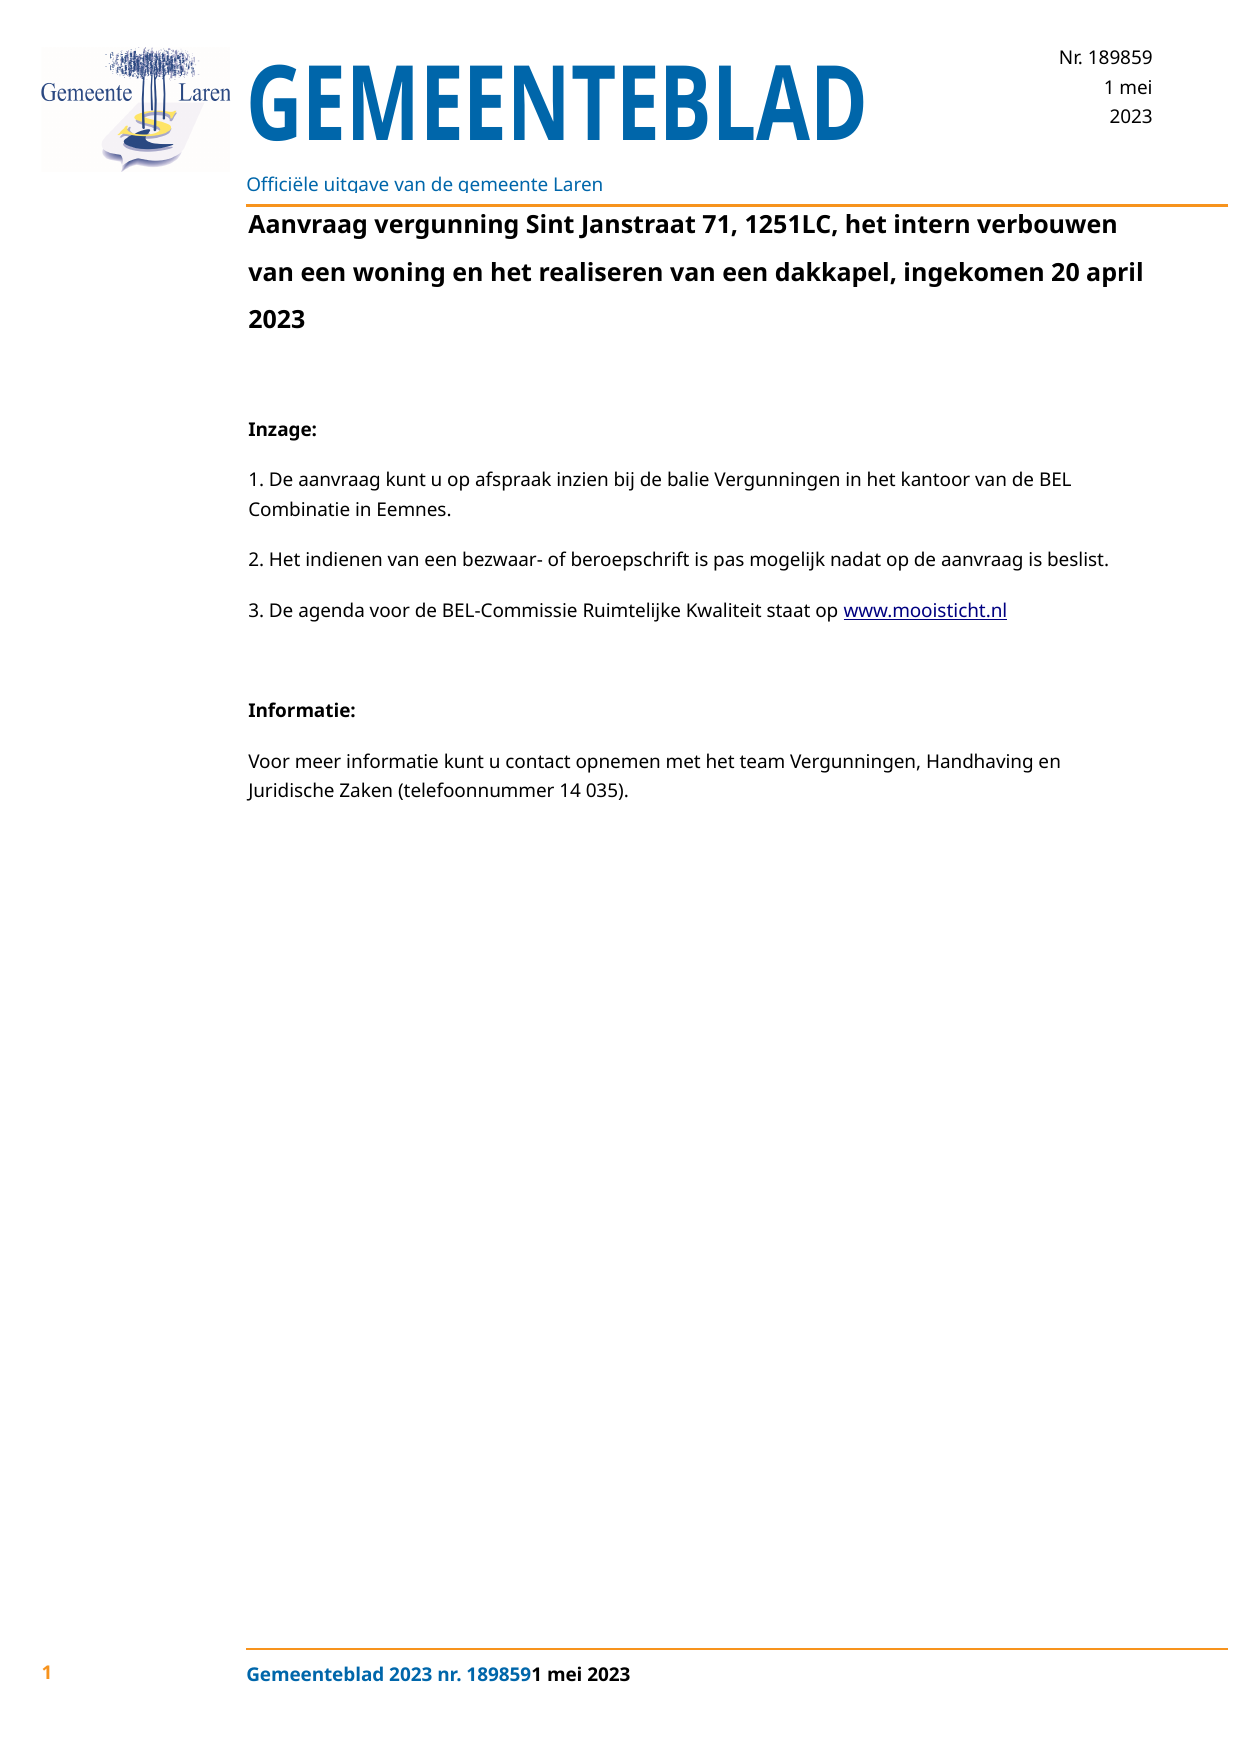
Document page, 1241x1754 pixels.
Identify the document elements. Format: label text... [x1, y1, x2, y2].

picture [41, 47, 231, 172]
text Voor meer informatie kunt u contact opnemen met het team Vergunningen, Handhaving en Juridische Zaken (telefoonnummer 14 035). [248, 748, 1152, 803]
text Inzage: [248, 416, 1152, 442]
text 1. De aanvraag kunt u op afspraak inzien bij de balie Vergunningen in het kantoor van de BEL Combinatie in Eemnes. [248, 466, 1152, 522]
text 3. De agenda voor de BEL-Commissie Ruimtelijke Kwaliteit staat op www.mooisticht.nl [248, 597, 1152, 622]
text 2. Het indienen van een bezwaar- of beroepschrift is pas mogelijk nadat op de aanvraag is beslist. [248, 546, 1152, 572]
text Aanvraag vergunning Sint Janstraat 71, 1251LC, het intern verbouwen van een woning en het realiseren van een dakkapel, ingekomen 20 april 2023 [248, 207, 1152, 336]
text Informatie: [248, 698, 1152, 723]
